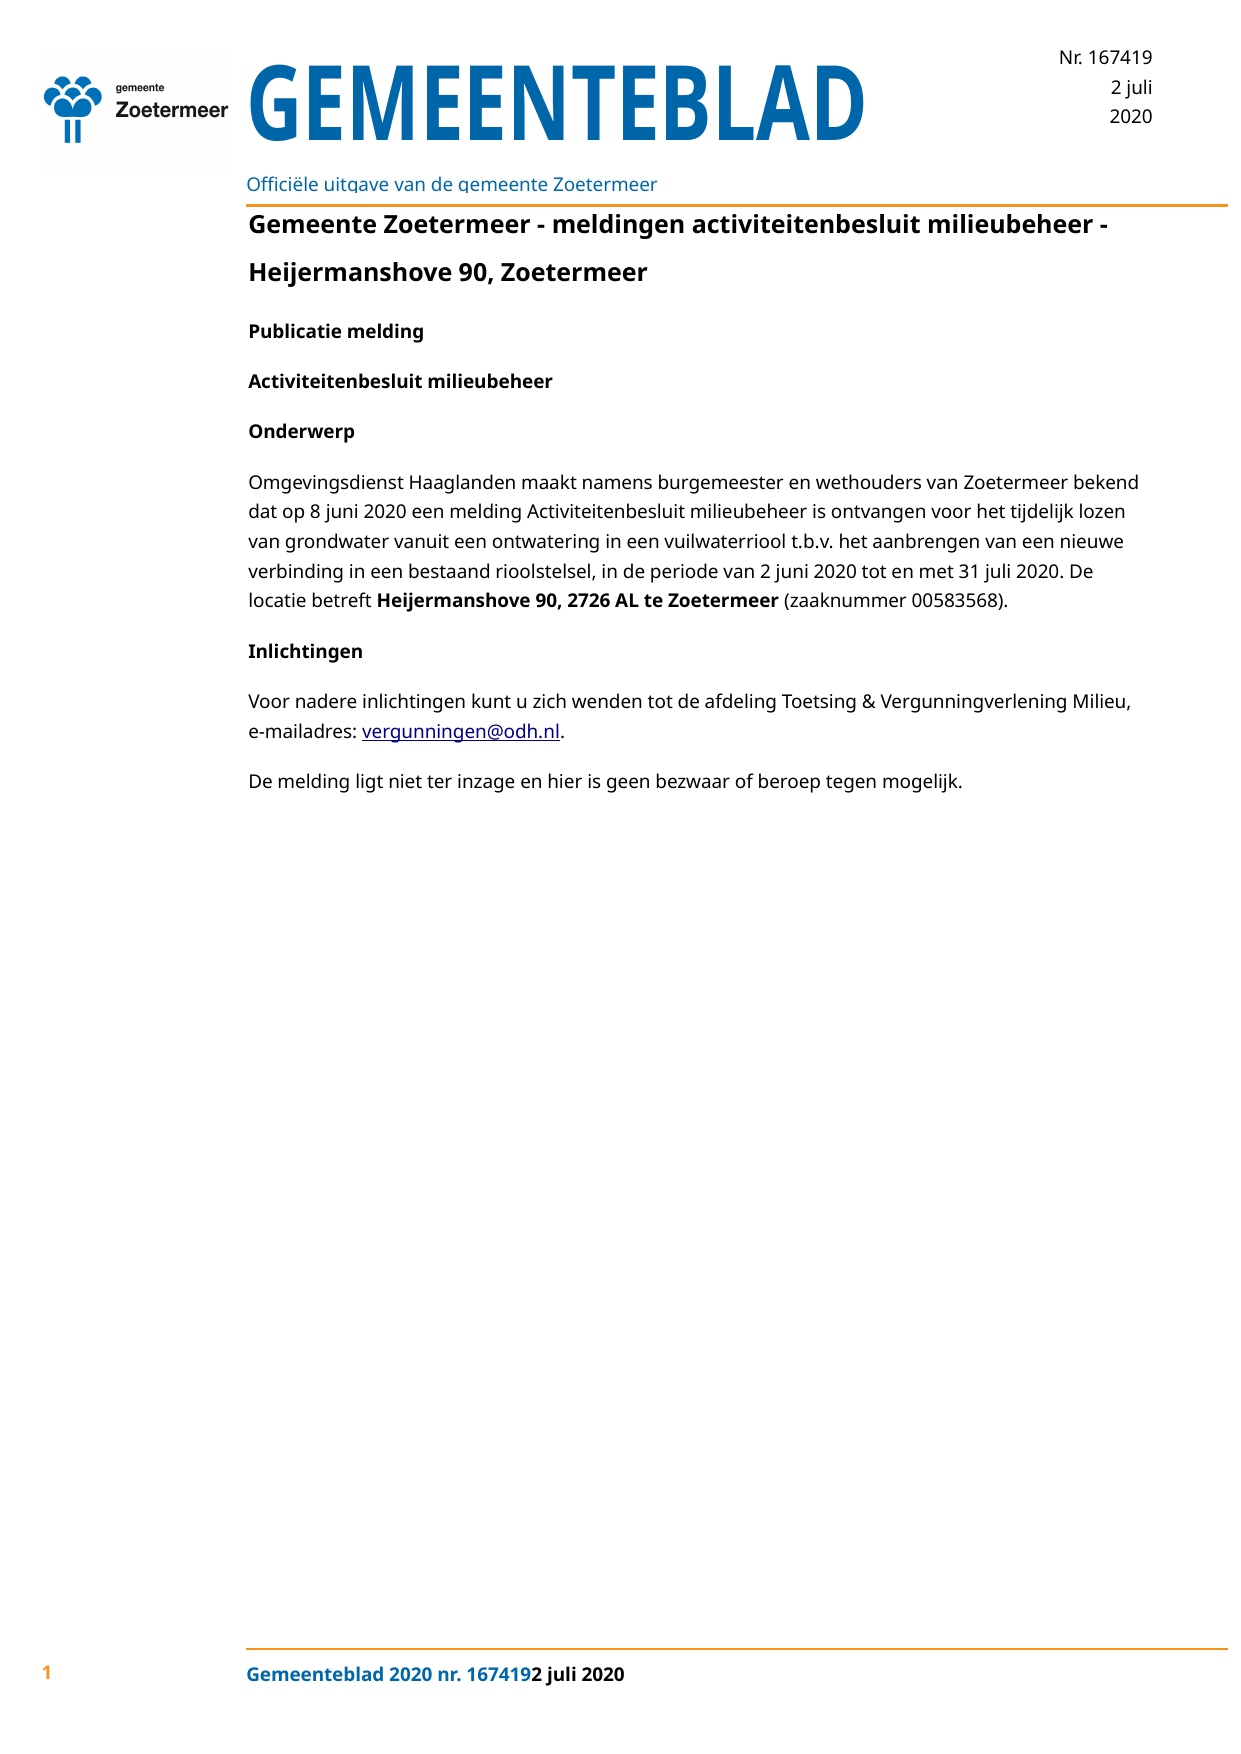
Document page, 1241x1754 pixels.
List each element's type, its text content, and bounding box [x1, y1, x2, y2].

text Onderwerp [248, 419, 1152, 444]
picture [41, 47, 231, 172]
text Voor nadere inlichtingen kunt u zich wenden tot de afdeling Toetsing & Vergunningverlening Milieu, e-mailadres: vergunningen@odh.nl. [248, 688, 1152, 744]
text Inlichtingen [248, 638, 1152, 664]
text Omgevingsdienst Haaglanden maakt namens burgemeester en wethouders van Zoetermeer bekend dat op 8 juni 2020 een melding Activiteitenbesluit milieubeheer is ontvangen voor het tijdelijk lozen van grondwater vanuit een ontwatering in een vuilwaterriool t.b.v. het aanbrengen van een nieuwe verbinding in een bestaand rioolstelsel, in de periode van 2 juni 2020 tot en met 31 juli 2020. De locatie betreft Heijermanshove 90, 2726 AL te Zoetermeer (zaaknummer 00583568). [248, 469, 1152, 613]
text Activiteitenbesluit milieubeheer [248, 368, 1152, 394]
text Gemeente Zoetermeer - meldingen activiteitenbesluit milieubeheer - Heijermanshove 90, Zoetermeer [248, 207, 1152, 288]
text Publicatie melding [248, 318, 1152, 344]
text De melding ligt niet ter inzage en hier is geen bezwaar of beroep tegen mogelijk. [248, 768, 1152, 794]
